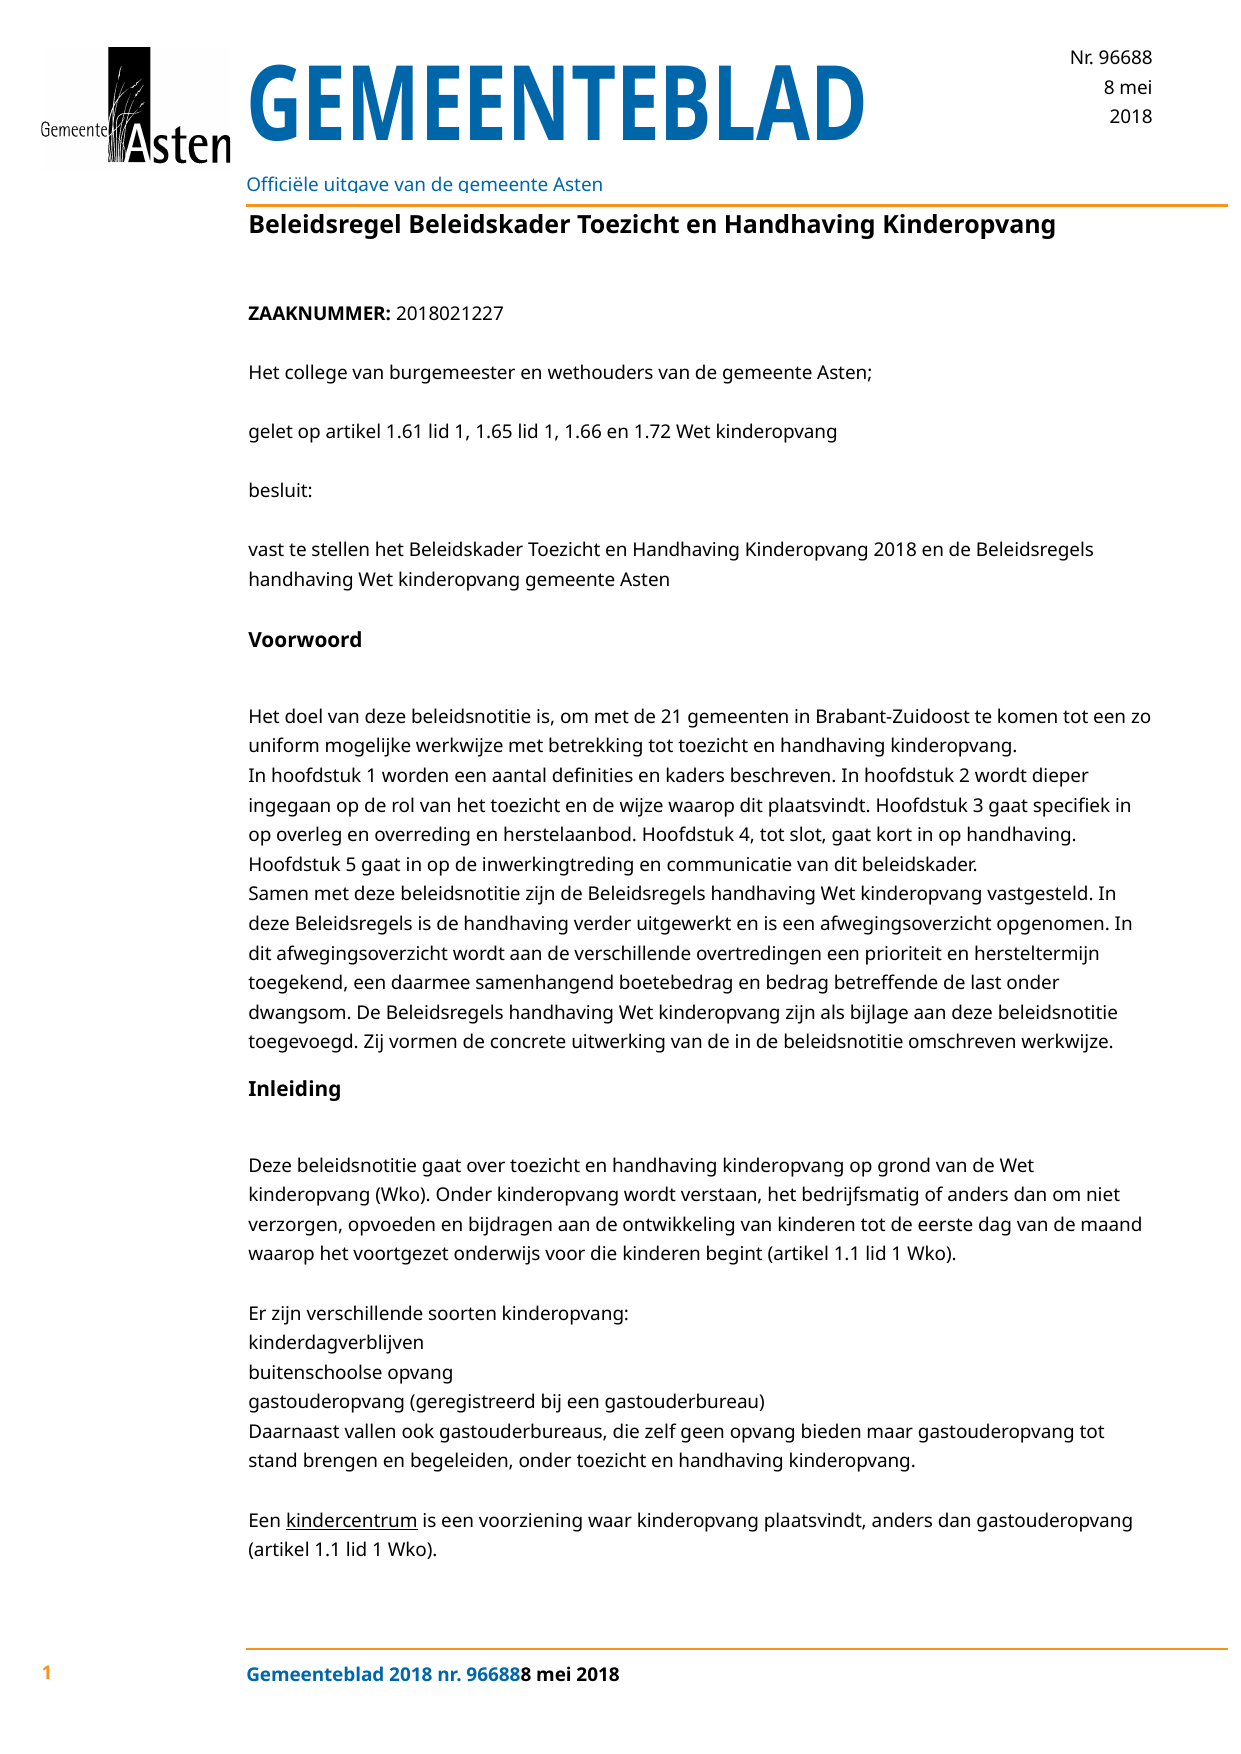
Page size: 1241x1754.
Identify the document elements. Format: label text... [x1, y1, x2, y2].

text vast te stellen het Beleidskader Toezicht en Handhaving Kinderopvang 2018 en de Beleidsregels handhaving Wet kinderopvang gemeente Asten [248, 537, 1152, 592]
text kinderdagverblijven [248, 1329, 1152, 1355]
text Het college van burgemeester en wethouders van de gemeente Asten; [248, 359, 1152, 385]
text Inleiding [248, 1074, 1152, 1102]
text Het doel van deze beleidsnotitie is, om met de 21 gemeenten in Brabant-Zuidoost te komen tot een zo uniform mogelijke werkwijze met betrekking tot toezicht en handhaving kinderopvang. [248, 703, 1152, 758]
text Een kindercentrum is een voorziening waar kinderopvang plaatsvindt, anders dan gastouderopvang (artikel 1.1 lid 1 Wko). [248, 1507, 1152, 1562]
text Daarnaast vallen ook gastouderbureaus, die zelf geen opvang bieden maar gastouderopvang tot stand brengen en begeleiden, onder toezicht en handhaving kinderopvang. [248, 1418, 1152, 1473]
text buitenschoolse opvang [248, 1359, 1152, 1384]
text gastouderopvang (geregistreerd bij een gastouderbureau) [248, 1388, 1152, 1414]
text Voorwoord [248, 625, 1152, 654]
text gelet op artikel 1.61 lid 1, 1.65 lid 1, 1.66 en 1.72 Wet kinderopvang [248, 418, 1152, 444]
text Beleidsregel Beleidskader Toezicht en Handhaving Kinderopvang [248, 207, 1152, 241]
text In hoofdstuk 1 worden een aantal definities en kaders beschreven. In hoofdstuk 2 wordt dieper ingegaan op de rol van het toezicht en de wijze waarop dit plaatsvindt. Hoofdstuk 3 gaat specifiek in op overleg en overreding en herstelaanbod. Hoofdstuk 4, tot slot, gaat kort in op handhaving. Hoofdstuk 5 gaat in op de inwerkingtreding en communicatie van dit beleidskader. [248, 762, 1152, 877]
text Deze beleidsnotitie gaat over toezicht en handhaving kinderopvang op grond van de Wet kinderopvang (Wko). Onder kinderopvang wordt verstaan, het bedrijfsmatig of anders dan om niet verzorgen, opvoeden en bijdragen aan de ontwikkeling van kinderen tot de eerste dag van de maand waarop het voortgezet onderwijs voor die kinderen begint (artikel 1.1 lid 1 Wko). [248, 1152, 1152, 1266]
text Er zijn verschillende soorten kinderopvang: [248, 1300, 1152, 1325]
text ZAAKNUMMER: 2018021227 [248, 300, 1152, 326]
text besluit: [248, 477, 1152, 503]
picture [41, 47, 231, 172]
text Samen met deze beleidsnotitie zijn de Beleidsregels handhaving Wet kinderopvang vastgesteld. In deze Beleidsregels is de handhaving verder uitgewerkt en is een afwegingsoverzicht opgenomen. In dit afwegingsoverzicht wordt aan de verschillende overtredingen een prioriteit en hersteltermijn toegekend, een daarmee samenhangend boetebedrag en bedrag betreffende de last onder dwangsom. De Beleidsregels handhaving Wet kinderopvang zijn als bijlage aan deze beleidsnotitie toegevoegd. Zij vormen de concrete uitwerking van de in de beleidsnotitie omschreven werkwijze. [248, 881, 1152, 1054]
